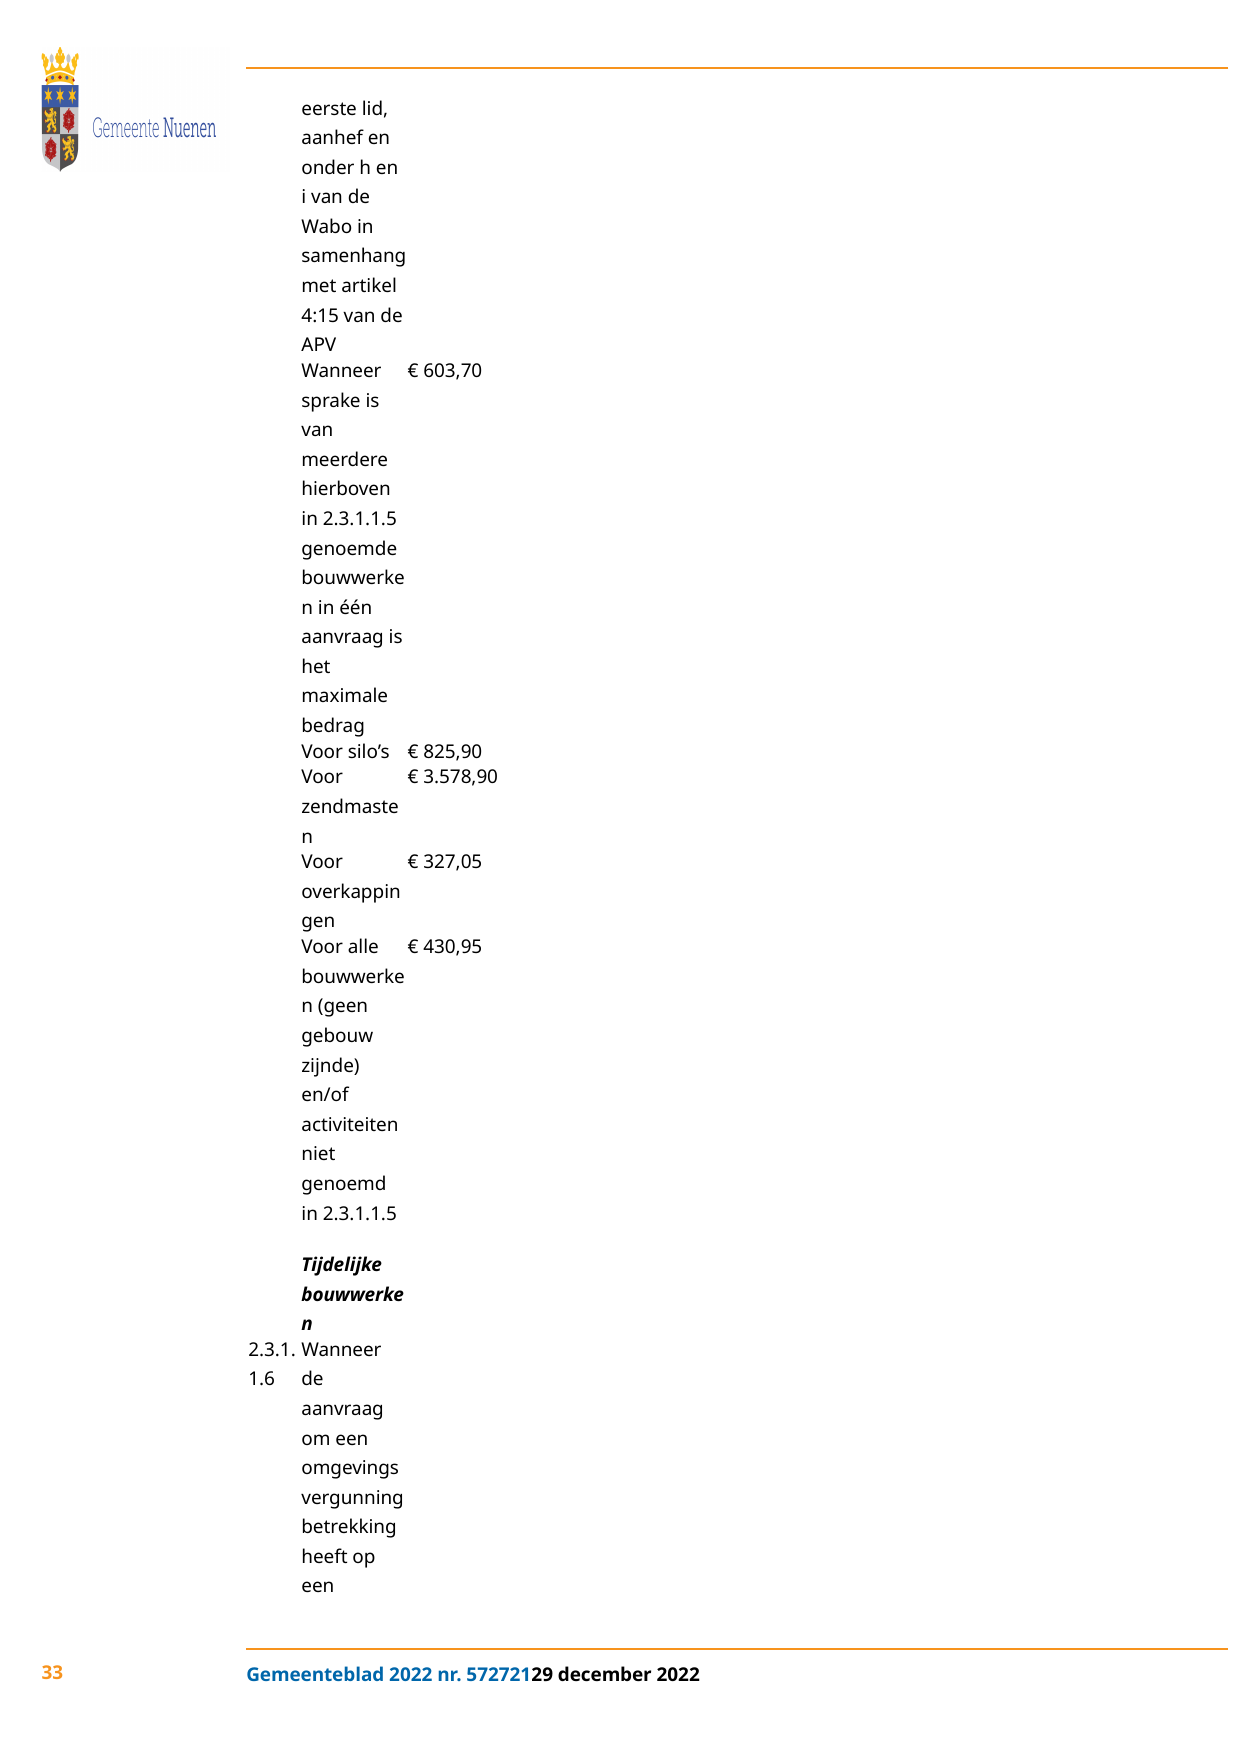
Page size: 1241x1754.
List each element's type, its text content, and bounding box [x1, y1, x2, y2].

table_cell € 327,05 [408, 849, 514, 933]
table_cell € 825,90 [408, 738, 726, 764]
table_cell [886, 357, 1045, 738]
table_cell € 430,95 [408, 934, 514, 1225]
table_cell [620, 1225, 779, 1251]
table_cell [726, 95, 886, 357]
table_cell [620, 934, 779, 1225]
table_cell [248, 1225, 301, 1251]
table_cell [620, 849, 779, 933]
table_cell [939, 1251, 1152, 1336]
table_cell [514, 1251, 620, 1336]
table_cell [780, 1251, 939, 1336]
table_cell [620, 1336, 779, 1598]
table_cell eerste lid, aanhef en onder h en i van de Wabo in samenhang met artikel 4:15 van de APV [301, 95, 407, 357]
table_cell [780, 934, 939, 1225]
table_cell [248, 849, 301, 933]
table_cell [248, 738, 301, 764]
table_cell [939, 934, 1152, 1225]
table_cell [939, 1225, 1152, 1251]
table_cell [1045, 738, 1152, 764]
table_cell [726, 357, 886, 738]
table_cell Voor zendmasten [301, 764, 407, 848]
table_cell [301, 1225, 407, 1251]
table_cell [248, 764, 301, 848]
table_cell [248, 357, 301, 738]
table_cell [780, 1336, 939, 1598]
table_cell [514, 934, 620, 1225]
table_cell [248, 95, 301, 357]
table_cell [408, 1225, 514, 1251]
picture [41, 47, 231, 172]
table_cell Wanneer de aanvraag om een omgevingsvergunning betrekking heeft op een [301, 1336, 407, 1598]
table_cell € 603,70 [408, 357, 726, 738]
table_cell [514, 1336, 620, 1598]
table_cell [886, 738, 1045, 764]
table_cell 2.3.1.1.6 [248, 1336, 301, 1598]
table_cell [1045, 95, 1152, 357]
table_cell € 3.578,90 [408, 764, 726, 848]
table_cell Tijdelijke bouwwerken [301, 1251, 407, 1336]
table_cell [408, 1336, 514, 1598]
table_cell [408, 95, 726, 357]
table_cell [514, 849, 620, 933]
table_cell [1045, 357, 1152, 738]
table_cell [886, 95, 1045, 357]
table_cell [780, 1225, 939, 1251]
table_cell Voor alle bouwwerken (geen gebouw zijnde) en/of activiteiten niet genoemd in 2.3.1.1.5 [301, 934, 407, 1225]
table_cell [939, 849, 1152, 933]
table_cell [726, 764, 886, 848]
table_cell Voor overkappingen [301, 849, 407, 933]
table_cell [408, 1251, 514, 1336]
table_cell [780, 849, 939, 933]
table_cell [248, 934, 301, 1225]
table_cell Wanneer sprake is van meerdere hierboven in 2.3.1.1.5 genoemde bouwwerken in één aanvraag is het maximale bedrag [301, 357, 407, 738]
table_cell [886, 764, 1045, 848]
table_cell [620, 1251, 779, 1336]
table_cell [726, 738, 886, 764]
table_cell Voor silo’s [301, 738, 407, 764]
table_cell [514, 1225, 620, 1251]
table_cell [1045, 764, 1152, 848]
table_cell [939, 1336, 1152, 1598]
table_cell [248, 1251, 301, 1336]
